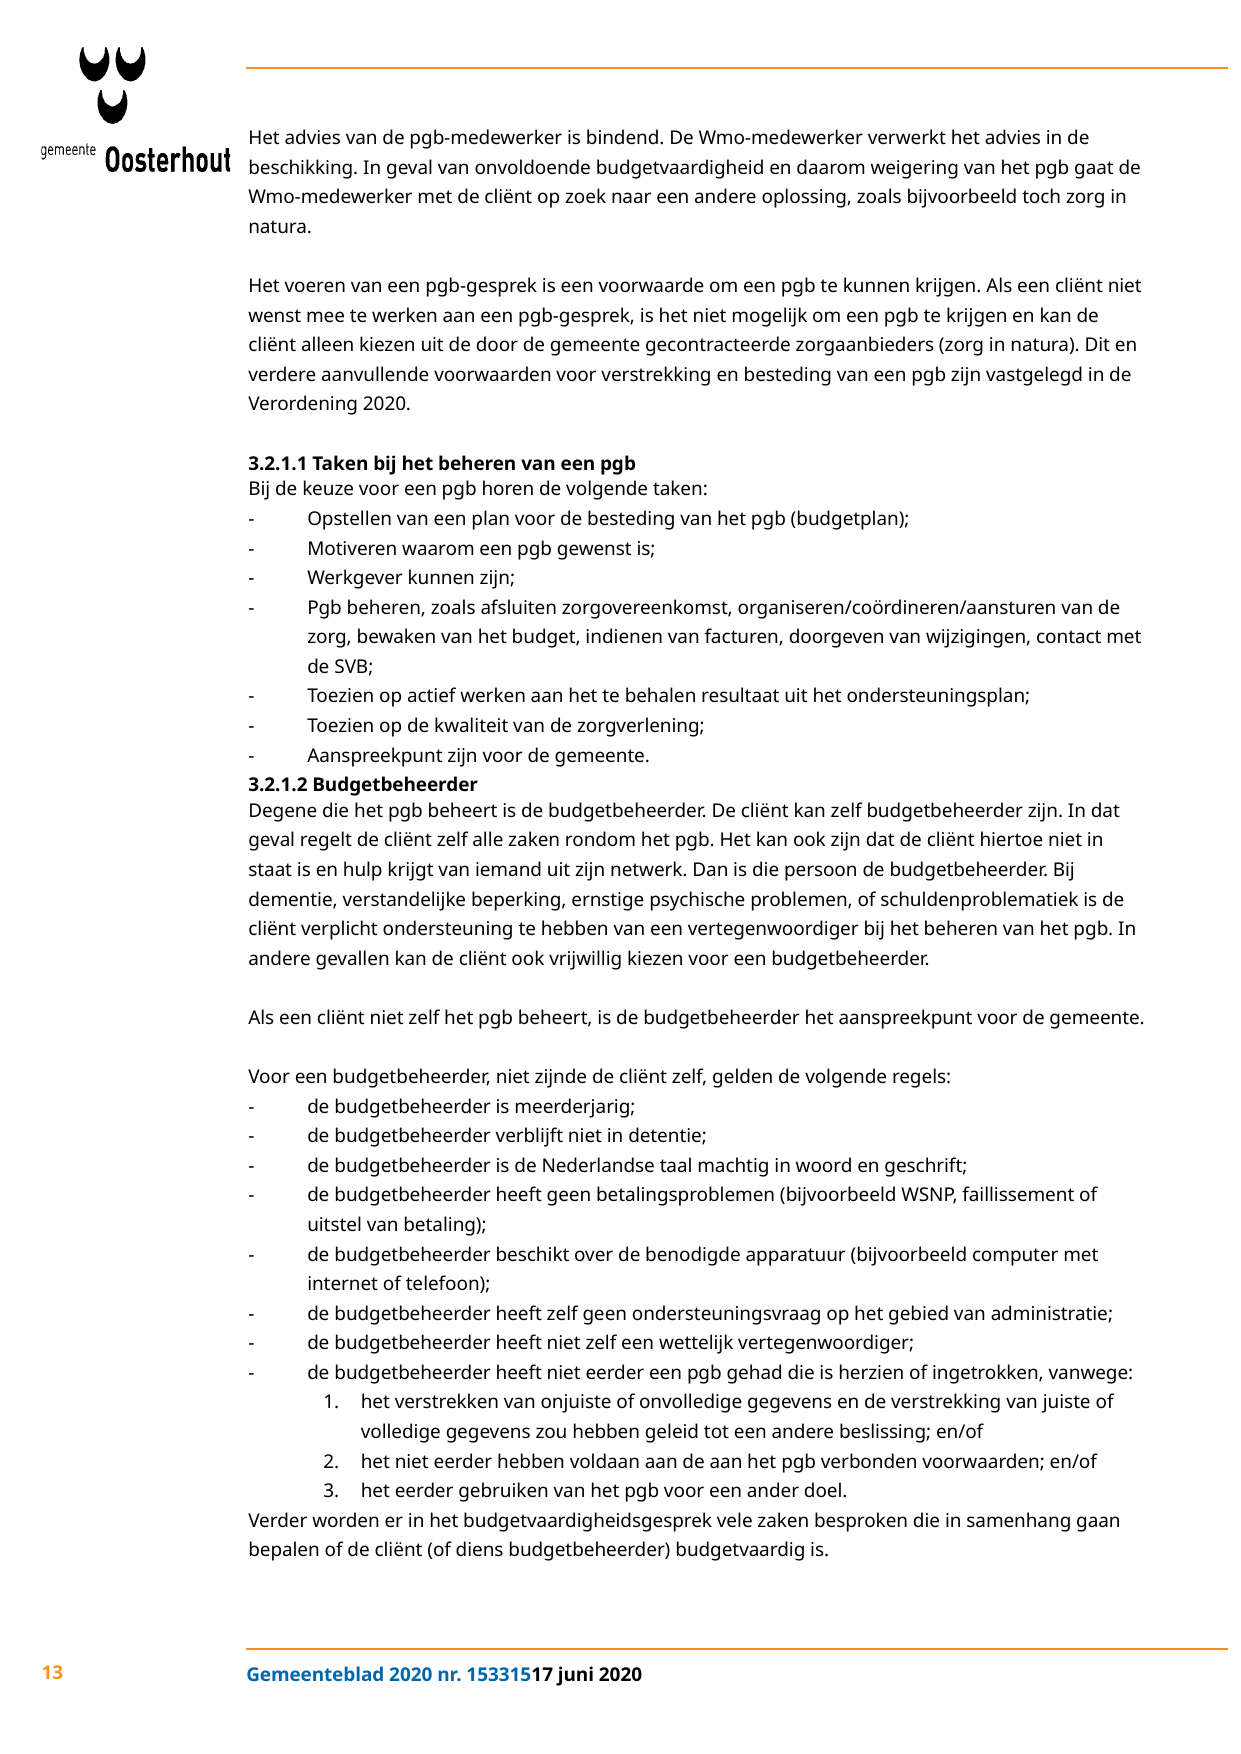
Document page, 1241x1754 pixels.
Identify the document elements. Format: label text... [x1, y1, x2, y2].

text Het voeren van een pgb-gesprek is een voorwaarde om een pgb te kunnen krijgen. Als een cliënt niet wenst mee te werken aan een pgb-gesprek, is het niet mogelijk om een pgb te krijgen en kan de cliënt alleen kiezen uit de door de gemeente gecontracteerde zorgaanbieders (zorg in natura). Dit en verdere aanvullende voorwaarden voor verstrekking en besteding van een pgb zijn vastgelegd in de Verordening 2020. [248, 272, 1152, 416]
text Verder worden er in het budgetvaardigheidsgesprek vele zaken besproken die in samenhang gaan bepalen of de cliënt (of diens budgetbeheerder) budgetvaardig is. [248, 1507, 1152, 1562]
picture [41, 47, 231, 172]
list Toezien op de kwaliteit van de zorgverlening; [248, 712, 1152, 738]
list Aanspreekpunt zijn voor de gemeente. [248, 742, 1152, 767]
list Motiveren waarom een pgb gewenst is; [248, 535, 1152, 560]
list de budgetbeheerder heeft niet eerder een pgb gehad die is herzien of ingetrokken, vanwege: [248, 1359, 1152, 1385]
list Werkgever kunnen zijn; [248, 564, 1152, 590]
list Pgb beheren, zoals afsluiten zorgovereenkomst, organiseren/coördineren/aansturen van de zorg, bewaken van het budget, indienen van facturen, doorgeven van wijzigingen, contact met de SVB; [248, 594, 1152, 679]
list de budgetbeheerder is meerderjarig; [248, 1093, 1152, 1119]
text 3.2.1.2 Budgetbeheerder [248, 771, 1152, 797]
text Bij de keuze voor een pgb horen de volgende taken: [248, 476, 1152, 501]
text 3.2.1.1 Taken bij het beheren van een pgb [248, 450, 1152, 476]
list het niet eerder hebben voldaan aan de aan het pgb verbonden voorwaarden; en/of [323, 1448, 1152, 1474]
list Opstellen van een plan voor de besteding van het pgb (budgetplan); [248, 505, 1152, 531]
text Voor een budgetbeheerder, niet zijnde de cliënt zelf, gelden de volgende regels: [248, 1063, 1152, 1089]
text Degene die het pgb beheert is de budgetbeheerder. De cliënt kan zelf budgetbeheerder zijn. In dat geval regelt de cliënt zelf alle zaken rondom het pgb. Het kan ook zijn dat de cliënt hiertoe niet in staat is en hulp krijgt van iemand uit zijn netwerk. Dan is die persoon de budgetbeheerder. Bij dementie, verstandelijke beperking, ernstige psychische problemen, of schuldenproblematiek is de cliënt verplicht ondersteuning te hebben van een vertegenwoordiger bij het beheren van het pgb. In andere gevallen kan de cliënt ook vrijwillig kiezen voor een budgetbeheerder. [248, 797, 1152, 971]
list de budgetbeheerder beschikt over de benodigde apparatuur (bijvoorbeeld computer met internet of telefoon); [248, 1241, 1152, 1296]
list de budgetbeheerder heeft niet zelf een wettelijk vertegenwoordiger; [248, 1329, 1152, 1355]
list de budgetbeheerder heeft geen betalingsproblemen (bijvoorbeeld WSNP, faillissement of uitstel van betaling); [248, 1182, 1152, 1237]
text Als een cliënt niet zelf het pgb beheert, is de budgetbeheerder het aanspreekpunt voor de gemeente. [248, 1004, 1152, 1030]
list de budgetbeheerder verblijft niet in detentie; [248, 1122, 1152, 1148]
list Toezien op actief werken aan het te behalen resultaat uit het ondersteuningsplan; [248, 683, 1152, 708]
list het eerder gebruiken van het pgb voor een ander doel. [323, 1477, 1152, 1503]
list de budgetbeheerder heeft zelf geen ondersteuningsvraag op het gebied van administratie; [248, 1300, 1152, 1326]
text Het advies van de pgb-medewerker is bindend. De Wmo-medewerker verwerkt het advies in de beschikking. In geval van onvoldoende budgetvaardigheid en daarom weigering van het pgb gaat de Wmo-medewerker met de cliënt op zoek naar een andere oplossing, zoals bijvoorbeeld toch zorg in natura. [248, 124, 1152, 239]
list het verstrekken van onjuiste of onvolledige gegevens en de verstrekking van juiste of volledige gegevens zou hebben geleid tot een andere beslissing; en/of [323, 1389, 1152, 1444]
list de budgetbeheerder is de Nederlandse taal machtig in woord en geschrift; [248, 1152, 1152, 1178]
